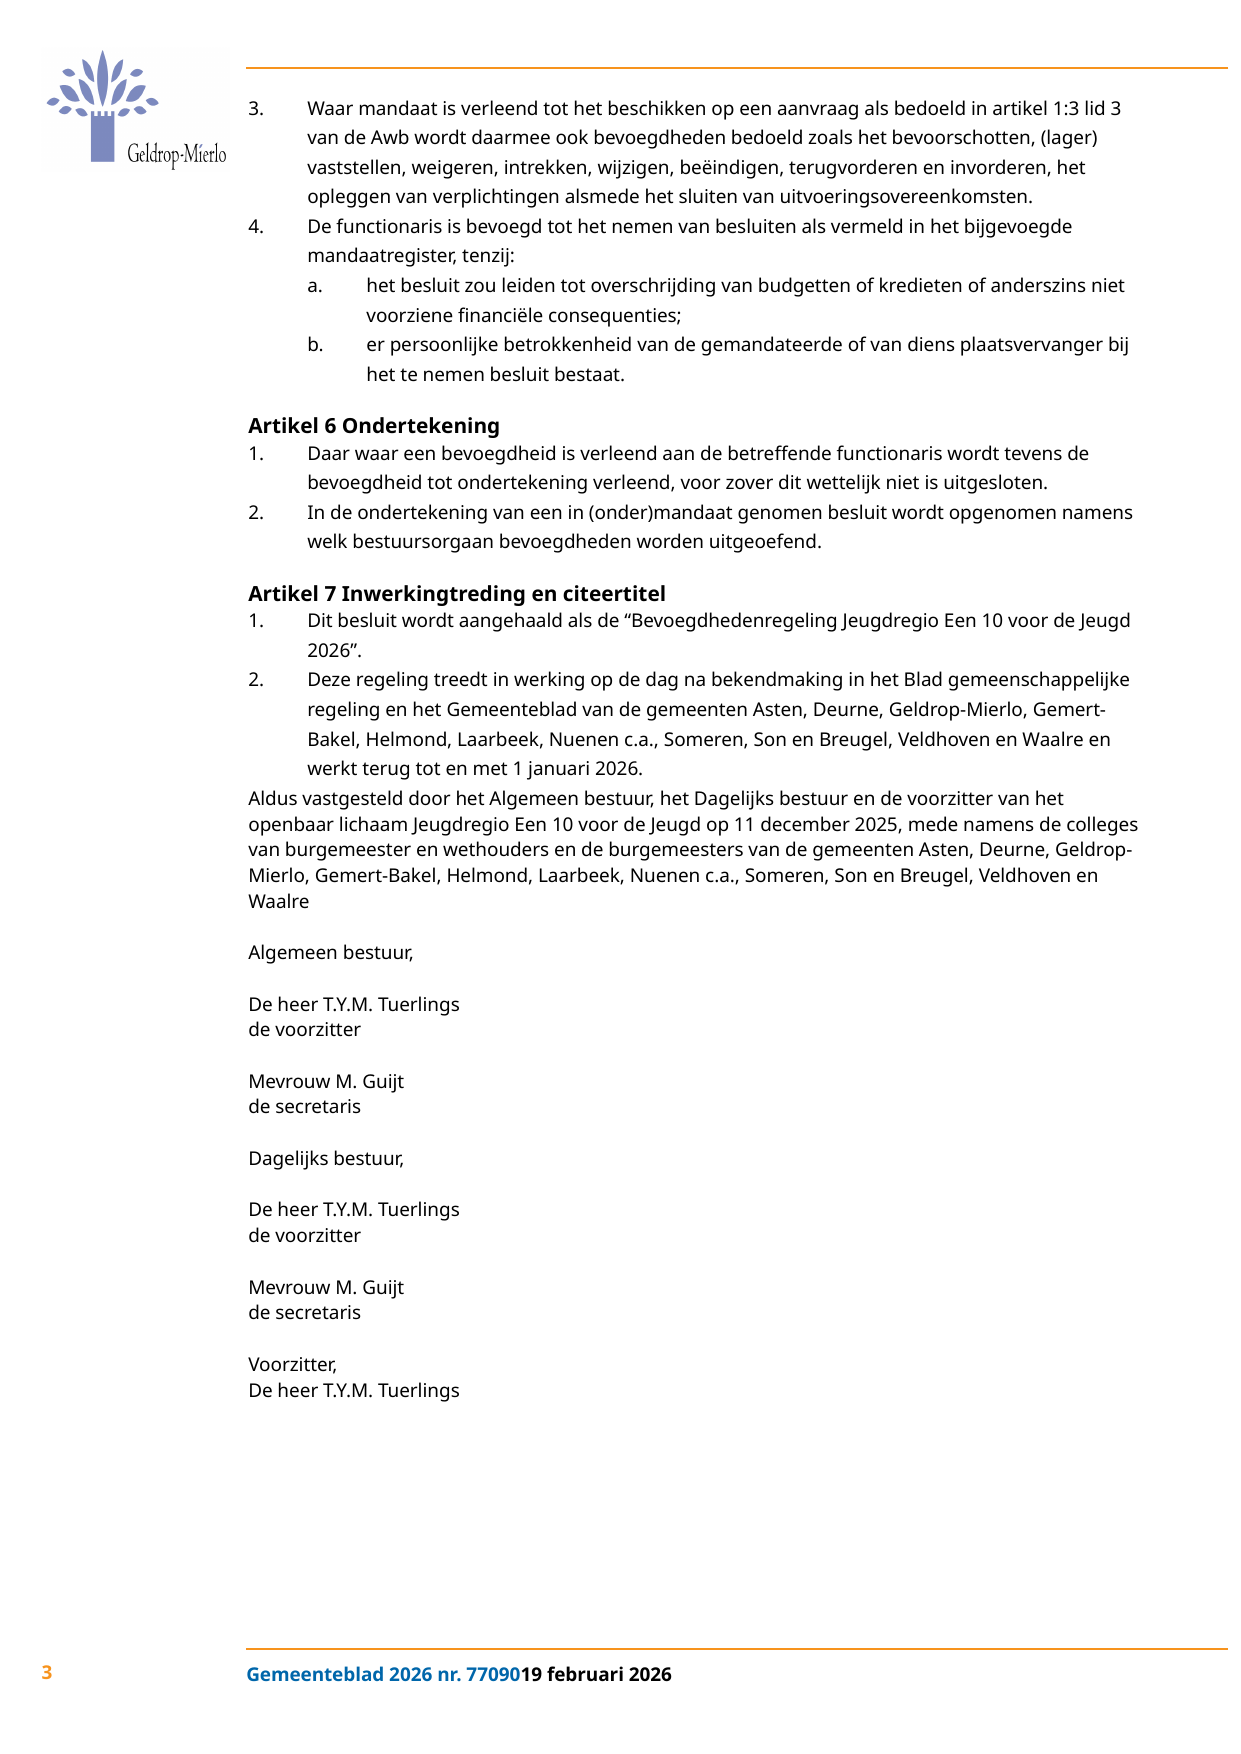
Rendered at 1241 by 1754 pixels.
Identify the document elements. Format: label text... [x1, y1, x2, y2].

text De heer T.Y.M. Tuerlings [248, 1377, 1152, 1402]
list Daar waar een bevoegdheid is verleend aan de betreffende functionaris wordt tevens de bevoegdheid tot ondertekening verleend, voor zover dit wettelijk niet is uitgesloten. [248, 440, 1152, 495]
text Aldus vastgesteld door het Algemeen bestuur, het Dagelijks bestuur en de voorzitter van het openbaar lichaam Jeugdregio Een 10 voor de Jeugd op 11 december 2025, mede namens de colleges van burgemeester en wethouders en de burgemeesters van de gemeenten Asten, Deurne, Geldrop-Mierlo, Gemert-Bakel, Helmond, Laarbeek, Nuenen c.a., Someren, Son en Breugel, Veldhoven en Waalre [248, 785, 1152, 914]
text de secretaris [248, 1094, 1152, 1119]
text de secretaris [248, 1299, 1152, 1325]
picture [41, 47, 231, 172]
list Waar mandaat is verleend tot het beschikken op een aanvraag als bedoeld in artikel 1:3 lid 3 van de Awb wordt daarmee ook bevoegdheden bedoeld zoals het bevoorschotten, (lager) vaststellen, weigeren, intrekken, wijzigen, beëindigen, terugvorderen en invorderen, het opleggen van verplichtingen alsmede het sluiten van uitvoeringsovereenkomsten. [248, 95, 1152, 209]
list Deze regeling treedt in werking op de dag na bekendmaking in het Blad gemeenschappelijke regeling en het Gemeenteblad van de gemeenten Asten, Deurne, Geldrop-Mierlo, Gemert-Bakel, Helmond, Laarbeek, Nuenen c.a., Someren, Son en Breugel, Veldhoven en Waalre en werkt terug tot en met 1 januari 2026. [248, 667, 1152, 781]
text Voorzitter, [248, 1351, 1152, 1377]
list er persoonlijke betrokkenheid van de gemandateerde of van diens plaatsvervanger bij het te nemen besluit bestaat. [307, 331, 1152, 387]
text Artikel 6 Ondertekening [248, 411, 1152, 440]
list Dit besluit wordt aangehaald als de “Bevoegdhedenregeling Jeugdregio Een 10 voor de Jeugd 2026”. [248, 607, 1152, 663]
list het besluit zou leiden tot overschrijding van budgetten of kredieten of anderszins niet voorziene financiële consequenties; [307, 272, 1152, 328]
list De functionaris is bevoegd tot het nemen van besluiten als vermeld in het bijgevoegde mandaatregister, tenzij: [248, 213, 1152, 268]
text Mevrouw M. Guijt [248, 1068, 1152, 1094]
text Dagelijks bestuur, [248, 1145, 1152, 1171]
text De heer T.Y.M. Tuerlings [248, 1197, 1152, 1222]
text Artikel 7 Inwerkingtreding en citeertitel [248, 579, 1152, 607]
list In de ondertekening van een in (onder)mandaat genomen besluit wordt opgenomen namens welk bestuursorgaan bevoegdheden worden uitgeoefend. [248, 499, 1152, 554]
text de voorzitter [248, 1017, 1152, 1042]
text De heer T.Y.M. Tuerlings [248, 991, 1152, 1017]
text Algemeen bestuur, [248, 939, 1152, 965]
text Mevrouw M. Guijt [248, 1274, 1152, 1299]
text de voorzitter [248, 1222, 1152, 1248]
